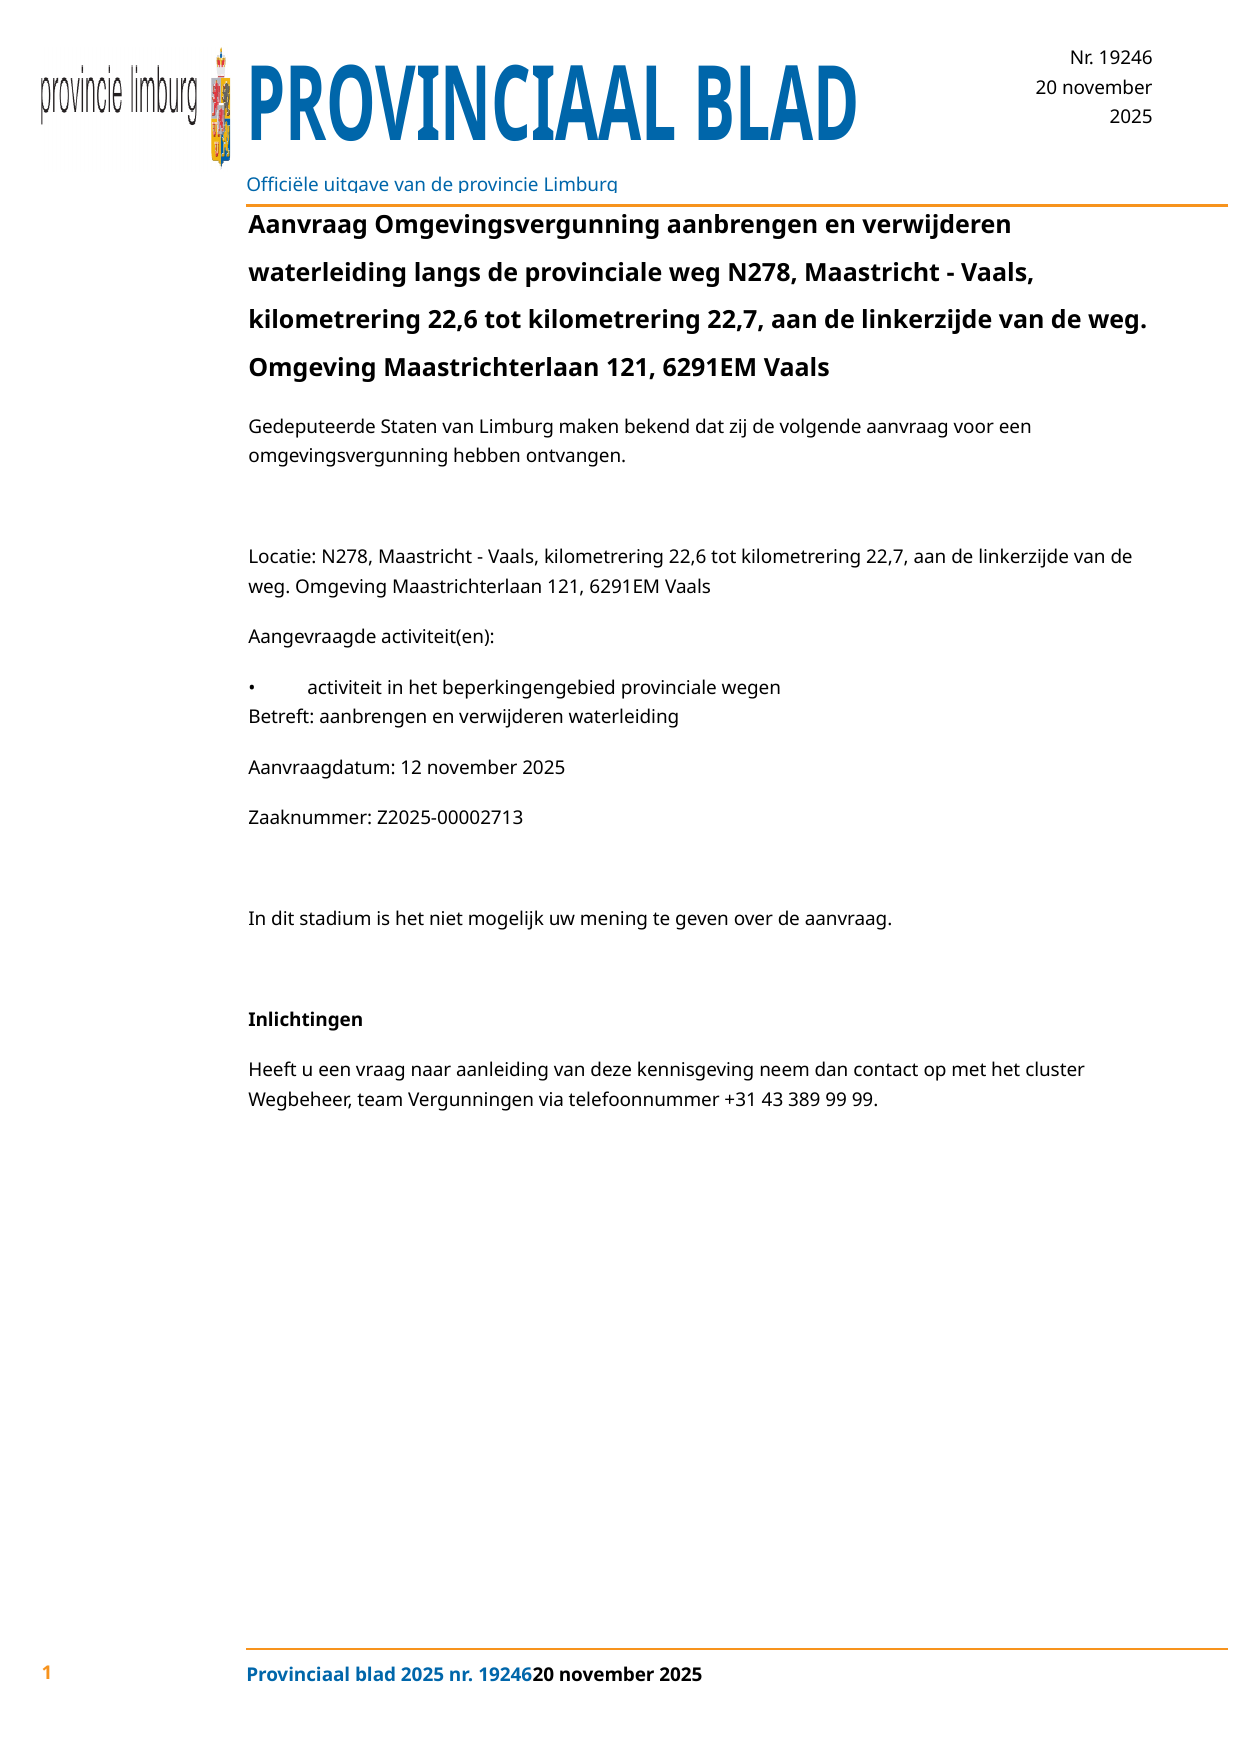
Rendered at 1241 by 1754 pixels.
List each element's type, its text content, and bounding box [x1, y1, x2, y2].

text Aanvraag Omgevingsvergunning aanbrengen en verwijderen waterleiding langs de provinciale weg N278, Maastricht - Vaals, kilometrering 22,6 tot kilometrering 22,7, aan de linkerzijde van de weg. Omgeving Maastrichterlaan 121, 6291EM Vaals [248, 207, 1152, 384]
picture [41, 47, 231, 172]
text Gedeputeerde Staten van Limburg maken bekend dat zij de volgende aanvraag voor een omgevingsvergunning hebben ontvangen. [248, 413, 1152, 468]
text Betreft: aanbrengen en verwijderen waterleiding [248, 703, 1152, 729]
text Locatie: N278, Maastricht - Vaals, kilometrering 22,6 tot kilometrering 22,7, aan de linkerzijde van de weg. Omgeving Maastrichterlaan 121, 6291EM Vaals [248, 543, 1152, 599]
text Aanvraagdatum: 12 november 2025 [248, 754, 1152, 780]
text Inlichtingen [248, 1006, 1152, 1032]
text In dit stadium is het niet mogelijk uw mening te geven over de aanvraag. [248, 905, 1152, 931]
text Zaaknummer: Z2025-00002713 [248, 804, 1152, 830]
text Heeft u een vraag naar aanleiding van deze kennisgeving neem dan contact op met het cluster Wegbeheer, team Vergunningen via telefoonnummer +31 43 389 99 99. [248, 1056, 1152, 1112]
list activiteit in het beperkingengebied provinciale wegen [248, 674, 1152, 700]
text Aangevraagde activiteit(en): [248, 623, 1152, 649]
